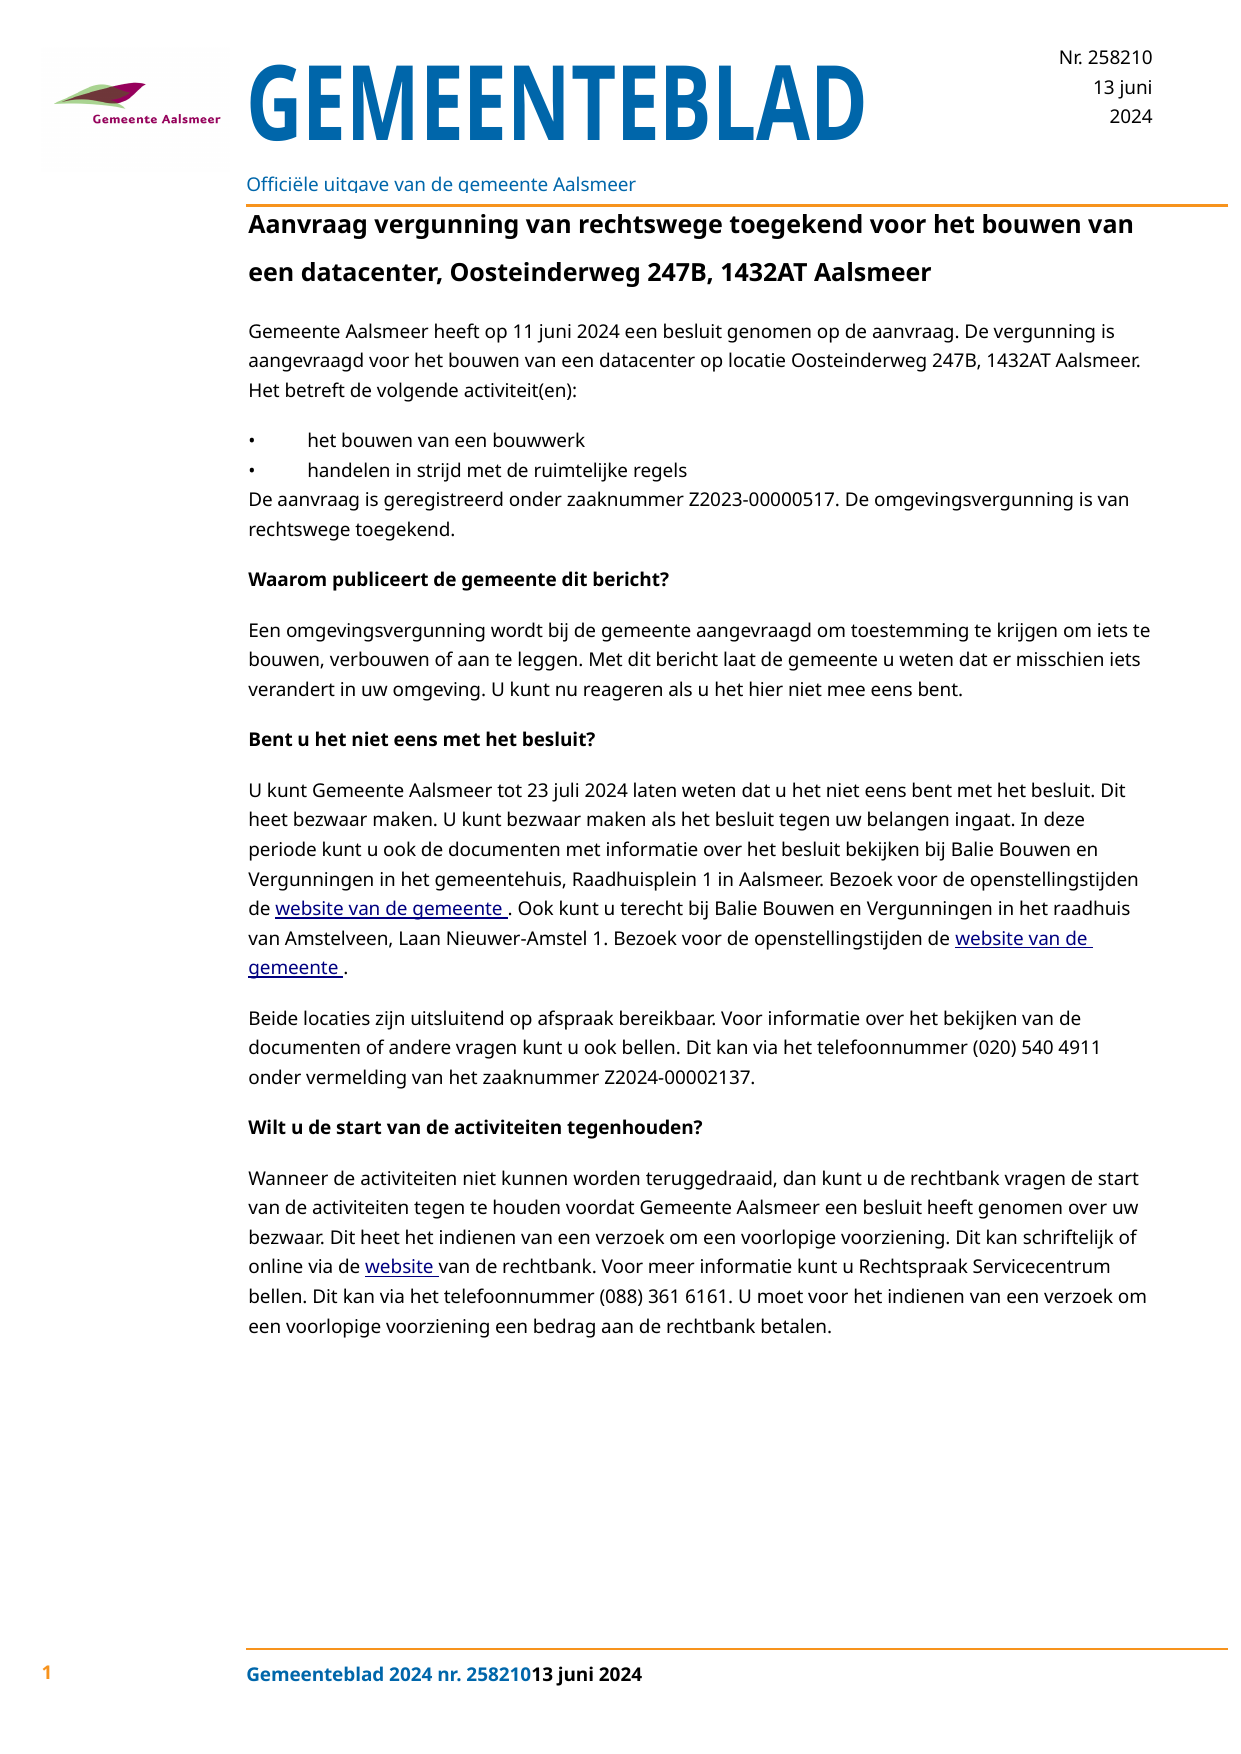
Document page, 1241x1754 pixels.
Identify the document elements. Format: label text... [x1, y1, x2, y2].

text Waarom publiceert de gemeente dit bericht? [248, 567, 1152, 592]
text Gemeente Aalsmeer heeft op 11 juni 2024 een besluit genomen op de aanvraag. De vergunning is aangevraagd voor het bouwen van een datacenter op locatie Oosteinderweg 247B, 1432AT Aalsmeer. Het betreft de volgende activiteit(en): [248, 318, 1152, 403]
text Beide locaties zijn uitsluitend op afspraak bereikbaar. Voor informatie over het bekijken van de documenten of andere vragen kunt u ook bellen. Dit kan via het telefoonnummer (020) 540 4911 onder vermelding van het zaaknummer Z2024-00002137. [248, 1005, 1152, 1090]
list het bouwen van een bouwwerk [248, 427, 1152, 453]
text U kunt Gemeente Aalsmeer tot 23 juli 2024 laten weten dat u het niet eens bent met het besluit. Dit heet bezwaar maken. U kunt bezwaar maken als het besluit tegen uw belangen ingaat. In deze periode kunt u ook de documenten met informatie over het besluit bekijken bij Balie Bouwen en Vergunningen in het gemeentehuis, Raadhuisplein 1 in Aalsmeer. Bezoek voor de openstellingstijden de website van de gemeente . Ook kunt u terecht bij Balie Bouwen en Vergunningen in het raadhuis van Amstelveen, Laan Nieuwer-Amstel 1. Bezoek voor de openstellingstijden de website van de gemeente . [248, 777, 1152, 980]
list handelen in strijd met de ruimtelijke regels [248, 457, 1152, 483]
text Aanvraag vergunning van rechtswege toegekend voor het bouwen van een datacenter, Oosteinderweg 247B, 1432AT Aalsmeer [248, 207, 1152, 288]
text Wanneer de activiteiten niet kunnen worden teruggedraaid, dan kunt u de rechtbank vragen de start van de activiteiten tegen te houden voordat Gemeente Aalsmeer een besluit heeft genomen over uw bezwaar. Dit heet het indienen van een verzoek om een voorlopige voorziening. Dit kan schriftelijk of online via de website van de rechtbank. Voor meer informatie kunt u Rechtspraak Servicecentrum bellen. Dit kan via het telefoonnummer (088) 361 6161. U moet voor het indienen van een verzoek om een voorlopige voorziening een bedrag aan de rechtbank betalen. [248, 1165, 1152, 1339]
text Bent u het niet eens met het besluit? [248, 727, 1152, 752]
text De aanvraag is geregistreerd onder zaaknummer Z2023-00000517. De omgevingsvergunning is van rechtswege toegekend. [248, 487, 1152, 542]
text Een omgevingsvergunning wordt bij de gemeente aangevraagd om toestemming te krijgen om iets te bouwen, verbouwen of aan te leggen. Met dit bericht laat de gemeente u weten dat er misschien iets verandert in uw omgeving. U kunt nu reageren als u het hier niet mee eens bent. [248, 617, 1152, 702]
picture [41, 47, 231, 172]
text Wilt u de start van de activiteiten tegenhouden? [248, 1114, 1152, 1140]
